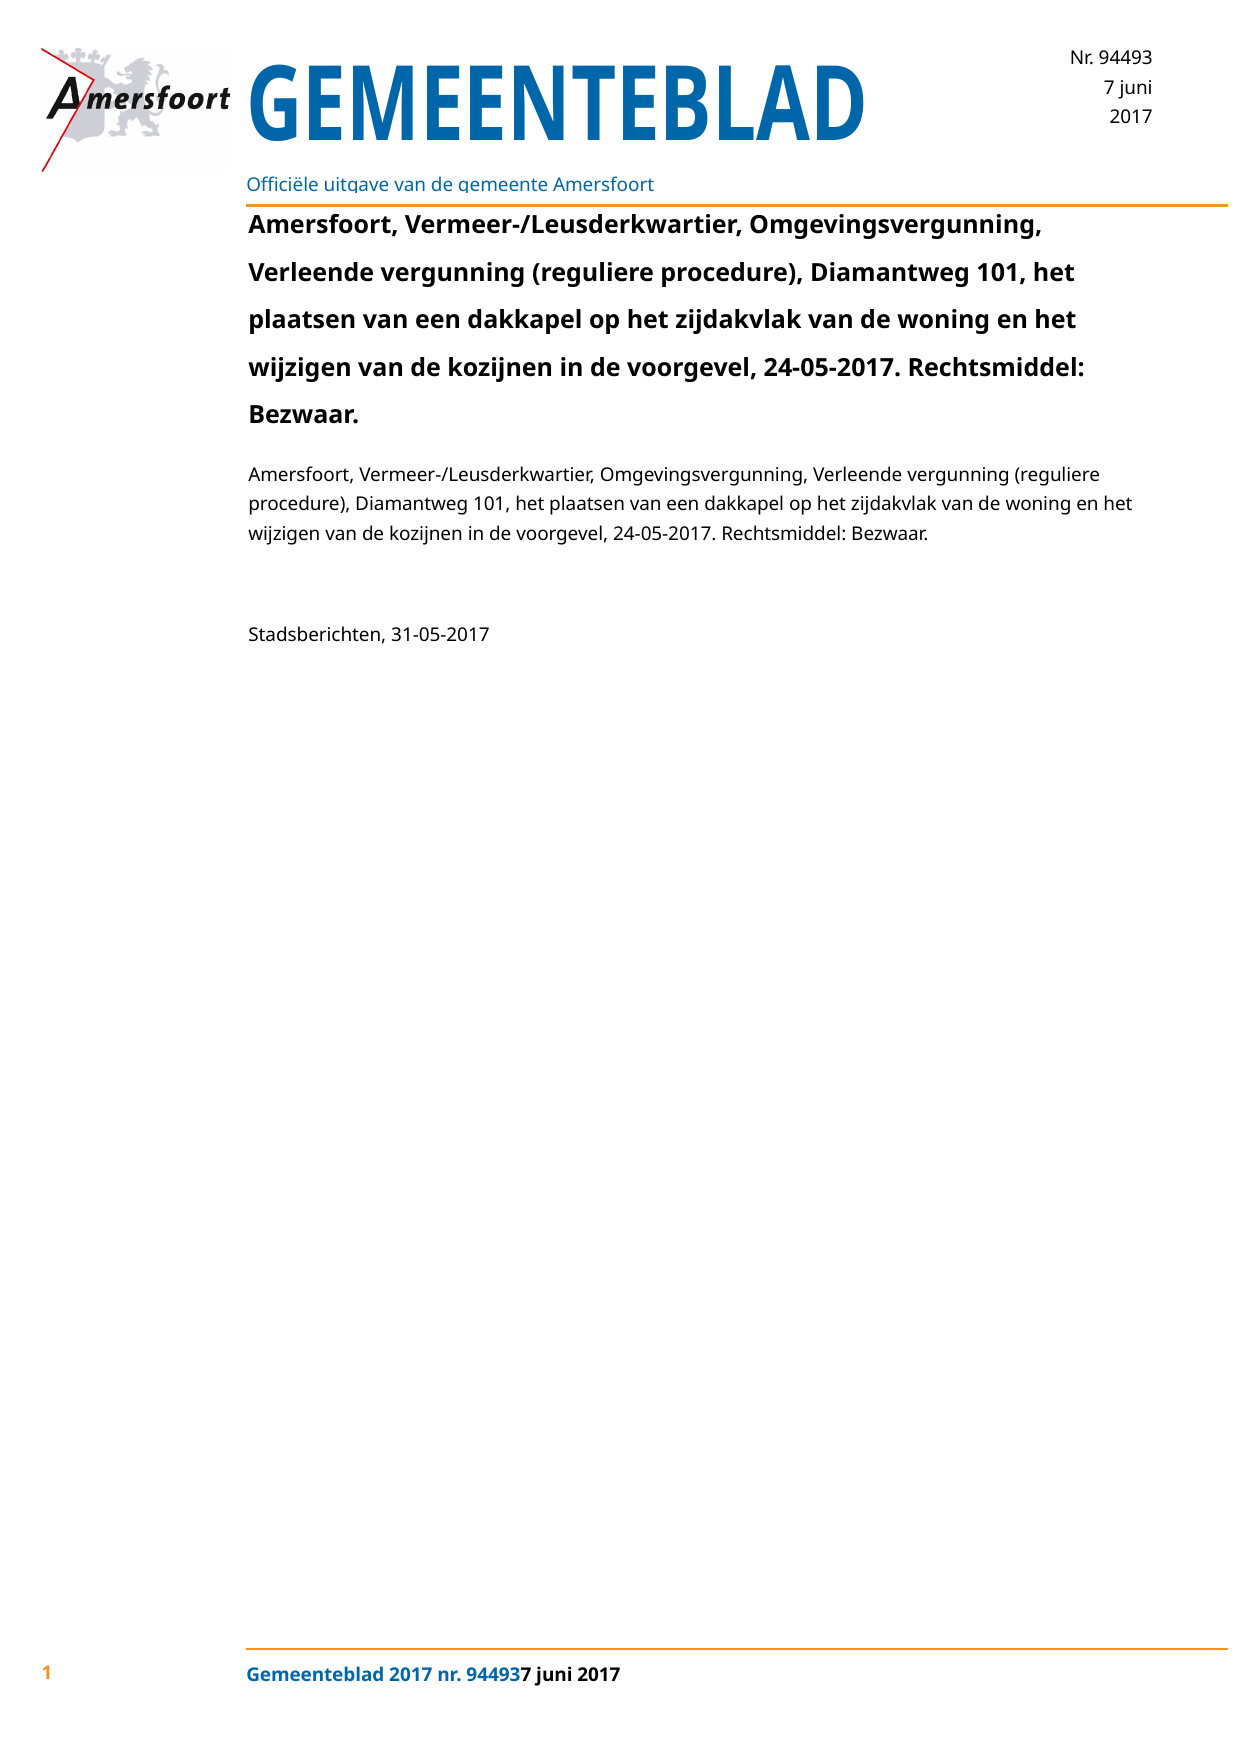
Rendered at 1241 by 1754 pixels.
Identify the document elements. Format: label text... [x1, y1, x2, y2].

text Amersfoort, Vermeer-/Leusderkwartier, Omgevingsvergunning, Verleende vergunning (reguliere procedure), Diamantweg 101, het plaatsen van een dakkapel op het zijdakvlak van de woning en het wijzigen van de kozijnen in de voorgevel, 24-05-2017. Rechtsmiddel: Bezwaar. [248, 461, 1152, 546]
picture [41, 47, 231, 172]
text Stadsberichten, 31-05-2017 [248, 621, 1152, 646]
text Amersfoort, Vermeer-/Leusderkwartier, Omgevingsvergunning, Verleende vergunning (reguliere procedure), Diamantweg 101, het plaatsen van een dakkapel op het zijdakvlak van de woning en het wijzigen van de kozijnen in de voorgevel, 24-05-2017. Rechtsmiddel: Bezwaar. [248, 207, 1152, 431]
